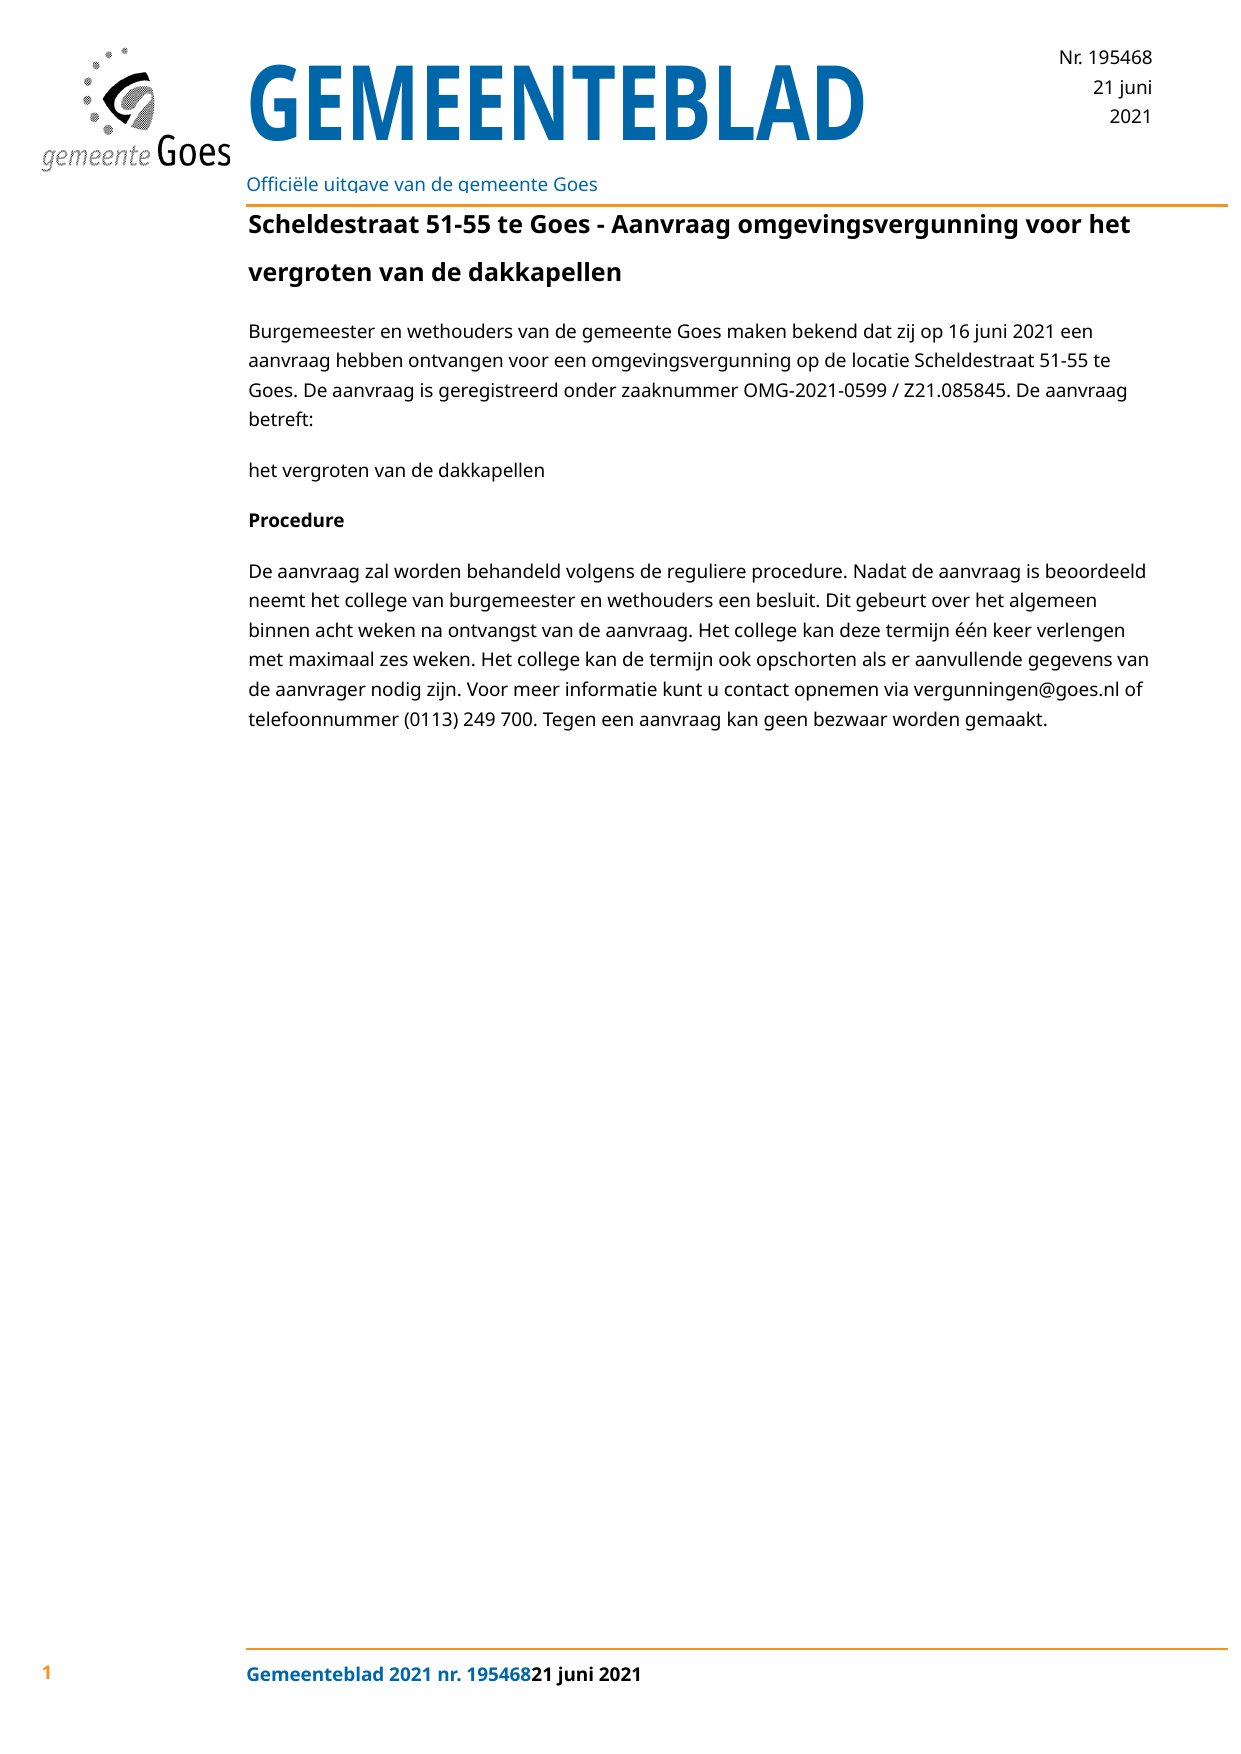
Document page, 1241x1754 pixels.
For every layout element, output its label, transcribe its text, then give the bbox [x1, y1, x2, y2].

text De aanvraag zal worden behandeld volgens de reguliere procedure. Nadat de aanvraag is beoordeeld neemt het college van burgemeester en wethouders een besluit. Dit gebeurt over het algemeen binnen acht weken na ontvangst van de aanvraag. Het college kan deze termijn één keer verlengen met maximaal zes weken. Het college kan de termijn ook opschorten als er aanvullende gegevens van de aanvrager nodig zijn. Voor meer informatie kunt u contact opnemen via vergunningen@goes.nl of telefoonnummer (0113) 249 700. Tegen een aanvraag kan geen bezwaar worden gemaakt. [248, 558, 1152, 732]
text het vergroten van de dakkapellen [248, 457, 1152, 483]
text Procedure [248, 507, 1152, 533]
text Burgemeester en wethouders van de gemeente Goes maken bekend dat zij op 16 juni 2021 een aanvraag hebben ontvangen voor een omgevingsvergunning op de locatie Scheldestraat 51-55 te Goes. De aanvraag is geregistreerd onder zaaknummer OMG-2021-0599 / Z21.085845. De aanvraag betreft: [248, 318, 1152, 432]
picture [41, 47, 231, 172]
text Scheldestraat 51-55 te Goes - Aanvraag omgevingsvergunning voor het vergroten van de dakkapellen [248, 207, 1152, 288]
